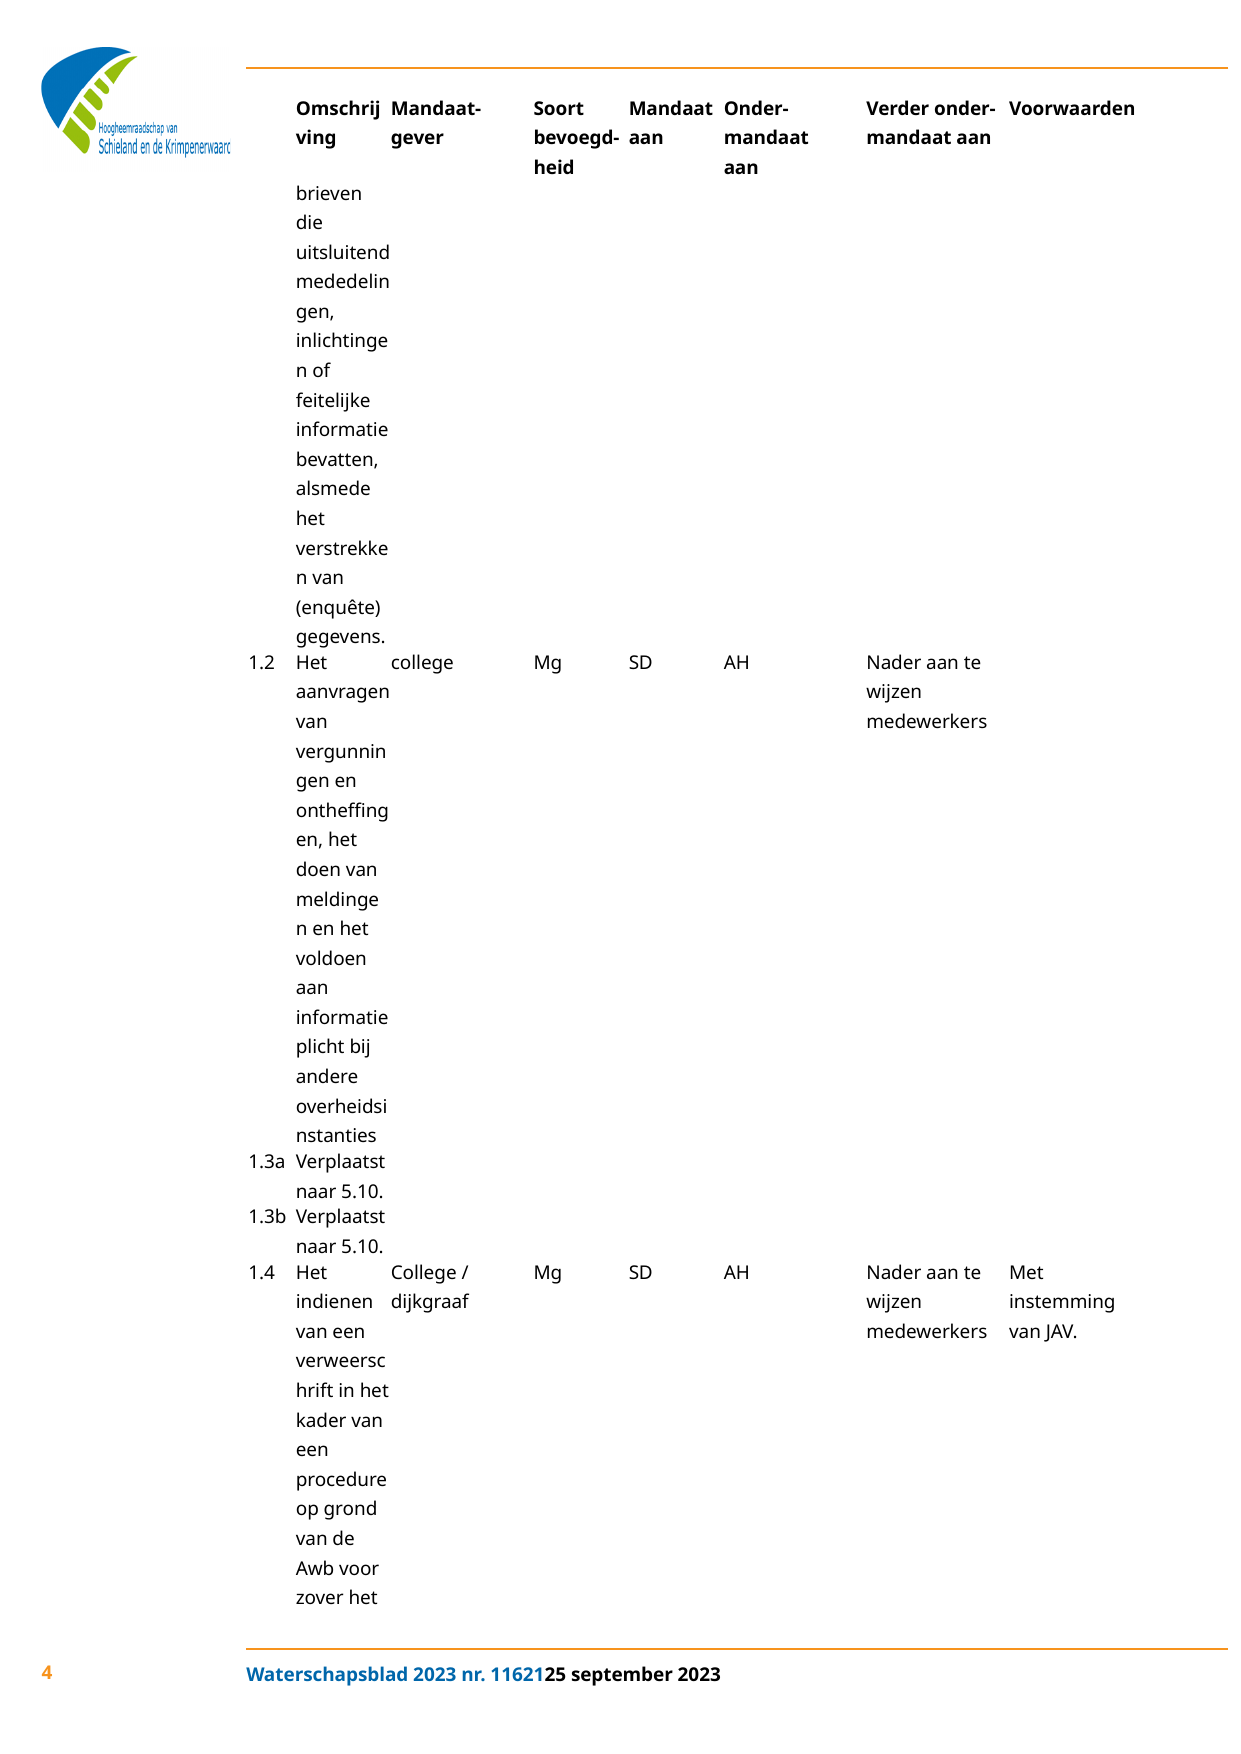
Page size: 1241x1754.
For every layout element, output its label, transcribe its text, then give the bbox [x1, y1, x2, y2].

table_cell [391, 180, 533, 649]
table_cell [533, 180, 628, 649]
table_cell [724, 1148, 866, 1203]
table_cell 1.3b [248, 1204, 296, 1259]
table_cell college [391, 649, 533, 1148]
table_cell [724, 1204, 866, 1259]
table_cell [866, 1204, 1009, 1259]
table_cell [248, 180, 296, 649]
picture [41, 47, 231, 172]
table_cell SD [629, 649, 723, 1148]
table_cell [724, 180, 866, 649]
table_cell College / dijkgraaf [391, 1259, 533, 1610]
table_cell [629, 180, 723, 649]
table_header Mandaat-gever [391, 95, 533, 180]
table_cell 1.4 [248, 1259, 296, 1610]
table_cell 1.2 [248, 649, 296, 1148]
table_cell Met instemming van JAV. [1009, 1259, 1152, 1610]
table_cell Mg [533, 649, 628, 1148]
table_cell [533, 1148, 628, 1203]
table_cell [391, 1204, 533, 1259]
table_cell SD [629, 1259, 723, 1610]
table_cell [391, 1148, 533, 1203]
table_header [248, 95, 296, 180]
table_cell AH [724, 1259, 866, 1610]
table_header Omschrijving [296, 95, 391, 180]
table_cell 1.3a [248, 1148, 296, 1203]
table_cell [1009, 649, 1152, 1148]
table_header Mandaat aan [629, 95, 723, 180]
table_cell Verplaatst naar 5.10. [296, 1204, 391, 1259]
table_header Verder onder- mandaat aan [866, 95, 1009, 180]
table_cell Het indienen van een verweerschrift in het kader van een procedure op grond van de Awb voor zover het [296, 1259, 391, 1610]
table_cell Mg [533, 1259, 628, 1610]
table_header Voorwaarden [1009, 95, 1152, 180]
table_cell Nader aan te wijzen medewerkers [866, 649, 1009, 1148]
table_cell [1009, 180, 1152, 649]
table_cell Nader aan te wijzen medewerkers [866, 1259, 1009, 1610]
table_header Onder- mandaat aan [724, 95, 866, 180]
table_cell [866, 1148, 1009, 1203]
table_cell [1009, 1148, 1152, 1203]
table_cell [866, 180, 1009, 649]
table_cell [629, 1148, 723, 1203]
table_cell AH [724, 649, 866, 1148]
table_cell [533, 1204, 628, 1259]
table_cell brieven die uitsluitend mededelingen, inlichtingen of feitelijke informatie bevatten, alsmede het verstrekken van (enquête)gegevens. [296, 180, 391, 649]
table_cell Het aanvragen van vergunningen en ontheffingen, het doen van meldingen en het voldoen aan informatieplicht bij andere overheidsinstanties [296, 649, 391, 1148]
table_header Soort bevoegd- heid [533, 95, 628, 180]
table_cell [1009, 1204, 1152, 1259]
table_cell [629, 1204, 723, 1259]
table_cell Verplaatst naar 5.10. [296, 1148, 391, 1203]
